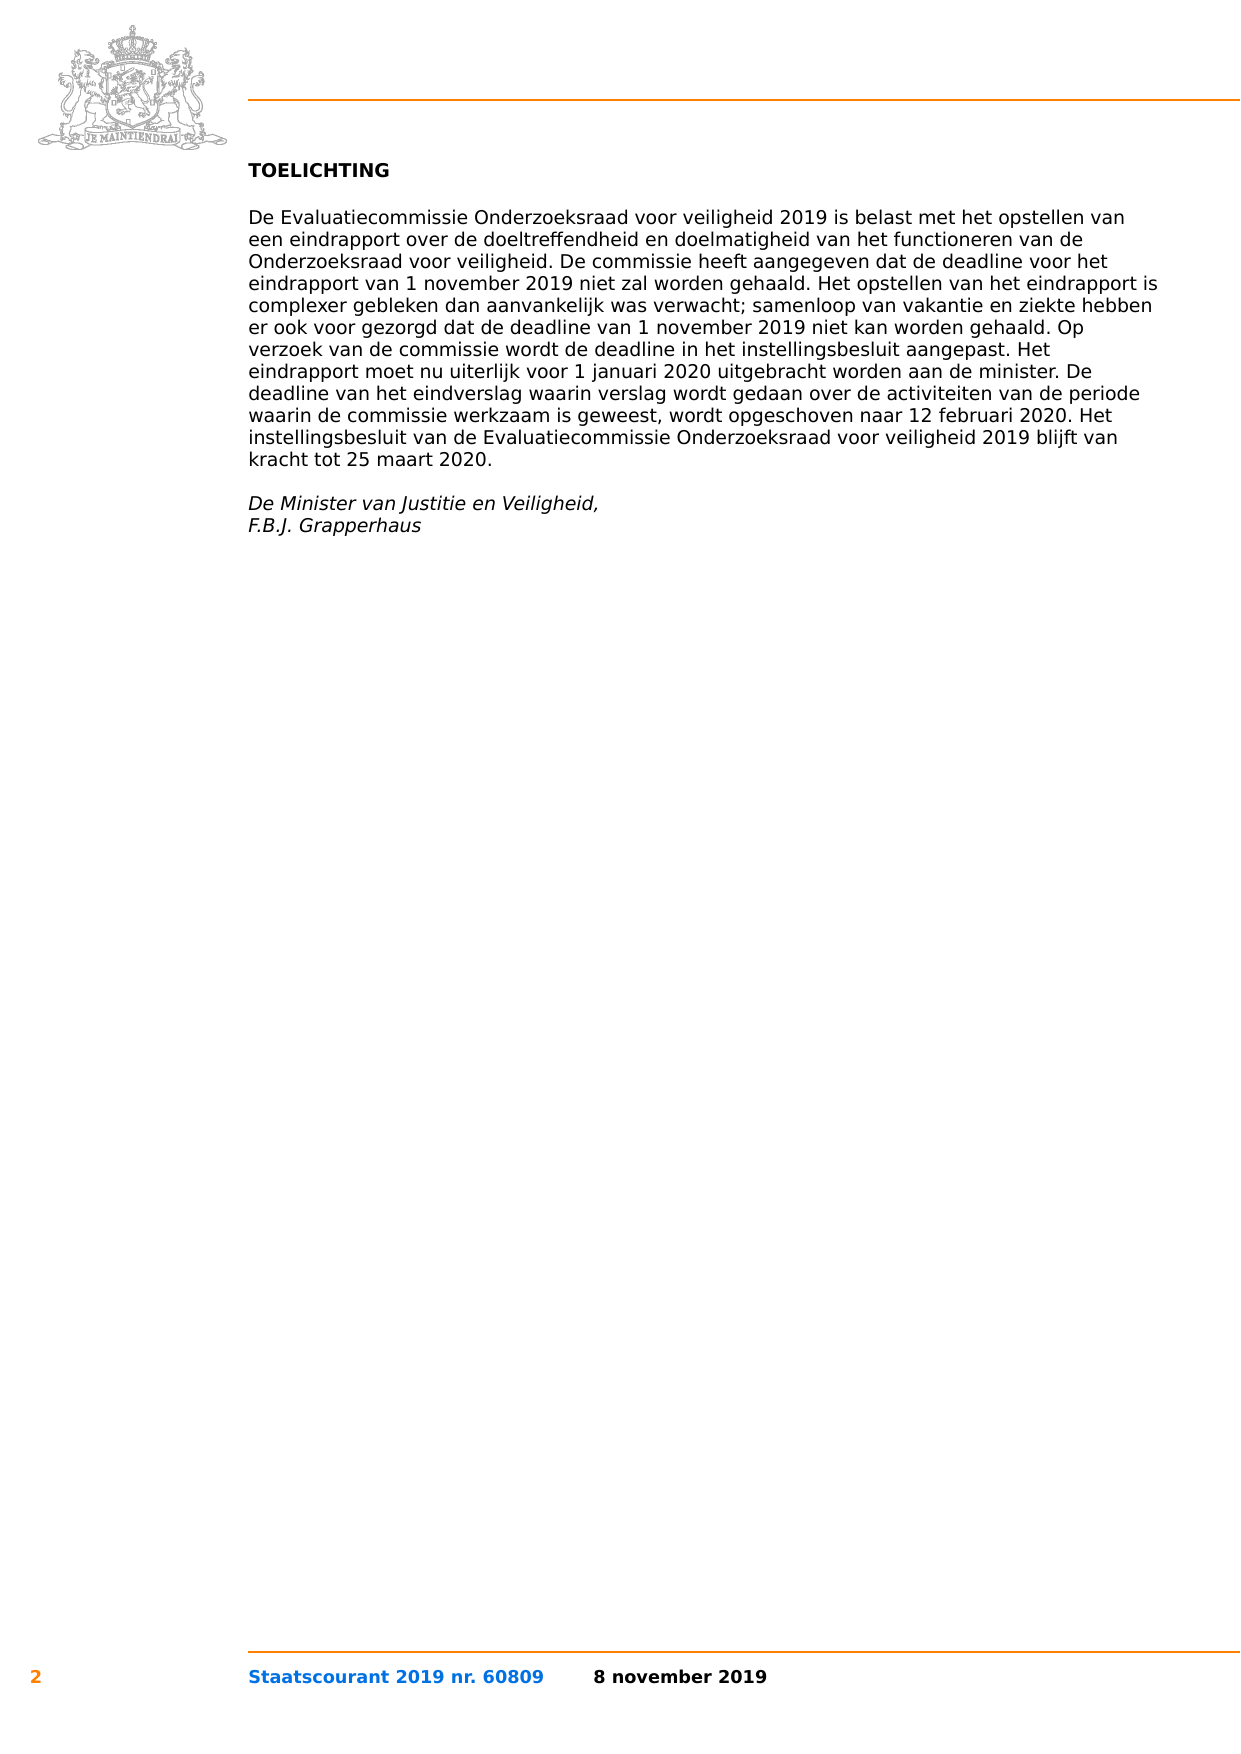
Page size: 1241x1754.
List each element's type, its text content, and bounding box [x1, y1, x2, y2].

subtitle TOELICHTING [248, 160, 1163, 182]
text De Evaluatiecommissie Onderzoeksraad voor veiligheid 2019 is belast met het opstellen van een eindrapport over de doeltreffendheid en doelmatigheid van het functioneren van de Onderzoeksraad voor veiligheid. De commissie heeft aangegeven dat de deadline voor het eindrapport van 1 november 2019 niet zal worden gehaald. Het opstellen van het eindrapport is complexer gebleken dan aanvankelijk was verwacht; samenloop van vakantie en ziekte hebben er ook voor gezorgd dat de deadline van 1 november 2019 niet kan worden gehaald. Op verzoek van de commissie wordt de deadline in het instellingsbesluit aangepast. Het eindrapport moet nu uiterlijk voor 1 januari 2020 uitgebracht worden aan de minister. De deadline van het eindverslag waarin verslag wordt gedaan over de activiteiten van de periode waarin de commissie werkzaam is geweest, wordt opgeschoven naar 12 februari 2020. Het instellingsbesluit van de Evaluatiecommissie Onderzoeksraad voor veiligheid 2019 blijft van kracht tot 25 maart 2020. [248, 207, 1163, 471]
text De Minister van Justitie en Veiligheid, F.B.J. Grapperhaus [248, 492, 1163, 536]
picture [38, 25, 227, 150]
